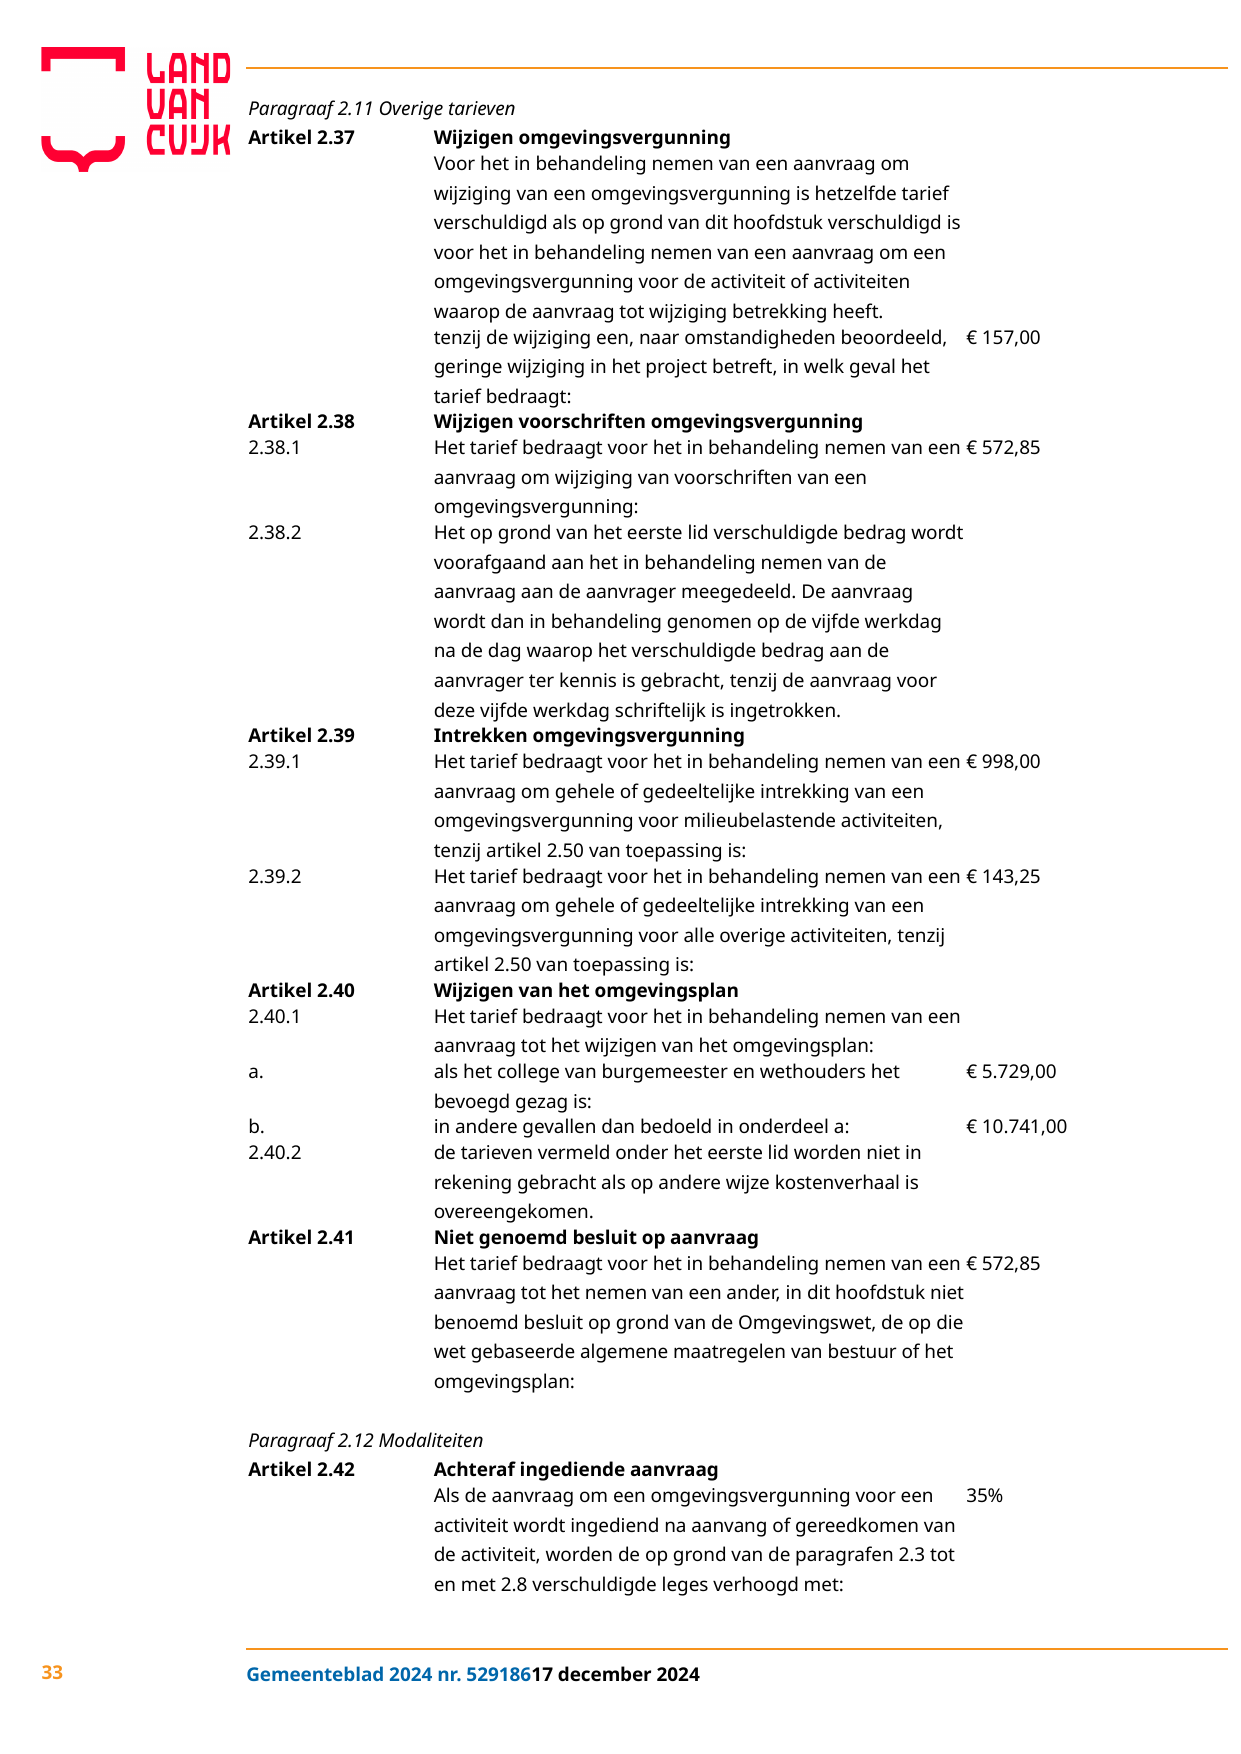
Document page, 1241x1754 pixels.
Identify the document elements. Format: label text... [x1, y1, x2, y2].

table_cell Het tarief bedraagt voor het in behandeling nemen van een aanvraag om gehele of gedeeltelijke intrekking van een omgevingsvergunning voor alle overige activiteiten, tenzij artikel 2.50 van toepassing is: [434, 863, 966, 977]
table_cell [248, 324, 433, 409]
table_cell Artikel 2.39 [248, 723, 433, 748]
table_cell Intrekken omgevingsvergunning [434, 723, 966, 748]
table_cell Het op grond van het eerste lid verschuldigde bedrag wordt voorafgaand aan het in behandeling nemen van de aanvraag aan de aanvrager meegedeeld. De aanvraag wordt dan in behandeling genomen op de vijfde werkdag na de dag waarop het verschuldigde bedrag aan de aanvrager ter kennis is gebracht, tenzij de aanvraag voor deze vijfde werkdag schriftelijk is ingetrokken. [434, 519, 966, 723]
table_header Artikel 2.37 [248, 125, 433, 150]
table_cell Niet genoemd besluit op aanvraag [434, 1224, 966, 1250]
table_cell € 157,00 [966, 324, 1152, 409]
table_header Achteraf ingediende aanvraag [434, 1457, 966, 1482]
table_cell in andere gevallen dan bedoeld in onderdeel a: [434, 1114, 966, 1139]
table_cell [966, 723, 1152, 748]
table_cell Wijzigen van het omgevingsplan [434, 977, 966, 1003]
table_cell [248, 1482, 433, 1597]
table_cell [966, 1003, 1152, 1058]
table_cell tenzij de wijziging een, naar omstandigheden beoordeeld, geringe wijziging in het project betreft, in welk geval het tarief bedraagt: [434, 324, 966, 409]
table_header Wijzigen omgevingsvergunning [434, 125, 966, 150]
table_cell de tarieven vermeld onder het eerste lid worden niet in rekening gebracht als op andere wijze kostenverhaal is overeengekomen. [434, 1139, 966, 1224]
table_cell [248, 150, 433, 324]
text Paragraaf 2.11 Overige tarieven [248, 95, 1152, 121]
table_cell [966, 150, 1152, 324]
table_cell € 998,00 [966, 748, 1152, 863]
table_cell a. [248, 1058, 433, 1114]
table_cell Het tarief bedraagt voor het in behandeling nemen van een aanvraag om gehele of gedeeltelijke intrekking van een omgevingsvergunning voor milieubelastende activiteiten, tenzij artikel 2.50 van toepassing is: [434, 748, 966, 863]
table_cell 35% [966, 1482, 1152, 1597]
table_cell [966, 409, 1152, 434]
table_cell € 5.729,00 [966, 1058, 1152, 1114]
table_cell 2.38.1 [248, 435, 433, 519]
table_cell Het tarief bedraagt voor het in behandeling nemen van een aanvraag tot het wijzigen van het omgevingsplan: [434, 1003, 966, 1058]
table_cell € 143,25 [966, 863, 1152, 977]
table_cell [966, 1139, 1152, 1224]
text Paragraaf 2.12 Modaliteiten [248, 1427, 1152, 1453]
table_cell € 10.741,00 [966, 1114, 1152, 1139]
table_header [966, 125, 1152, 150]
table_cell 2.39.1 [248, 748, 433, 863]
table_cell [966, 1224, 1152, 1250]
table_cell 2.39.2 [248, 863, 433, 977]
table_cell Voor het in behandeling nemen van een aanvraag om wijziging van een omgevingsvergunning is hetzelfde tarief verschuldigd als op grond van dit hoofdstuk verschuldigd is voor het in behandeling nemen van een aanvraag om een omgevingsvergunning voor de activiteit of activiteiten waarop de aanvraag tot wijziging betrekking heeft. [434, 150, 966, 324]
table_cell Artikel 2.38 [248, 409, 433, 434]
table_cell 2.40.1 [248, 1003, 433, 1058]
table_cell Als de aanvraag om een omgevingsvergunning voor een activiteit wordt ingediend na aanvang of gereedkomen van de activiteit, worden de op grond van de paragrafen 2.3 tot en met 2.8 verschuldigde leges verhoogd met: [434, 1482, 966, 1597]
table_header Artikel 2.42 [248, 1457, 433, 1482]
table_cell € 572,85 [966, 435, 1152, 519]
picture [41, 47, 231, 172]
table_cell Wijzigen voorschriften omgevingsvergunning [434, 409, 966, 434]
table_cell als het college van burgemeester en wethouders het bevoegd gezag is: [434, 1058, 966, 1114]
table_cell 2.40.2 [248, 1139, 433, 1224]
table_cell Het tarief bedraagt voor het in behandeling nemen van een aanvraag tot het nemen van een ander, in dit hoofdstuk niet benoemd besluit op grond van de Omgevingswet, de op die wet gebaseerde algemene maatregelen van bestuur of het omgevingsplan: [434, 1250, 966, 1394]
table_cell 2.38.2 [248, 519, 433, 723]
table_cell Artikel 2.40 [248, 977, 433, 1003]
table_cell Het tarief bedraagt voor het in behandeling nemen van een aanvraag om wijziging van voorschriften van een omgevingsvergunning: [434, 435, 966, 519]
table_cell [248, 1250, 433, 1394]
table_cell [966, 977, 1152, 1003]
table_header [966, 1457, 1152, 1482]
table_cell b. [248, 1114, 433, 1139]
table_cell Artikel 2.41 [248, 1224, 433, 1250]
table_cell € 572,85 [966, 1250, 1152, 1394]
table_cell [966, 519, 1152, 723]
